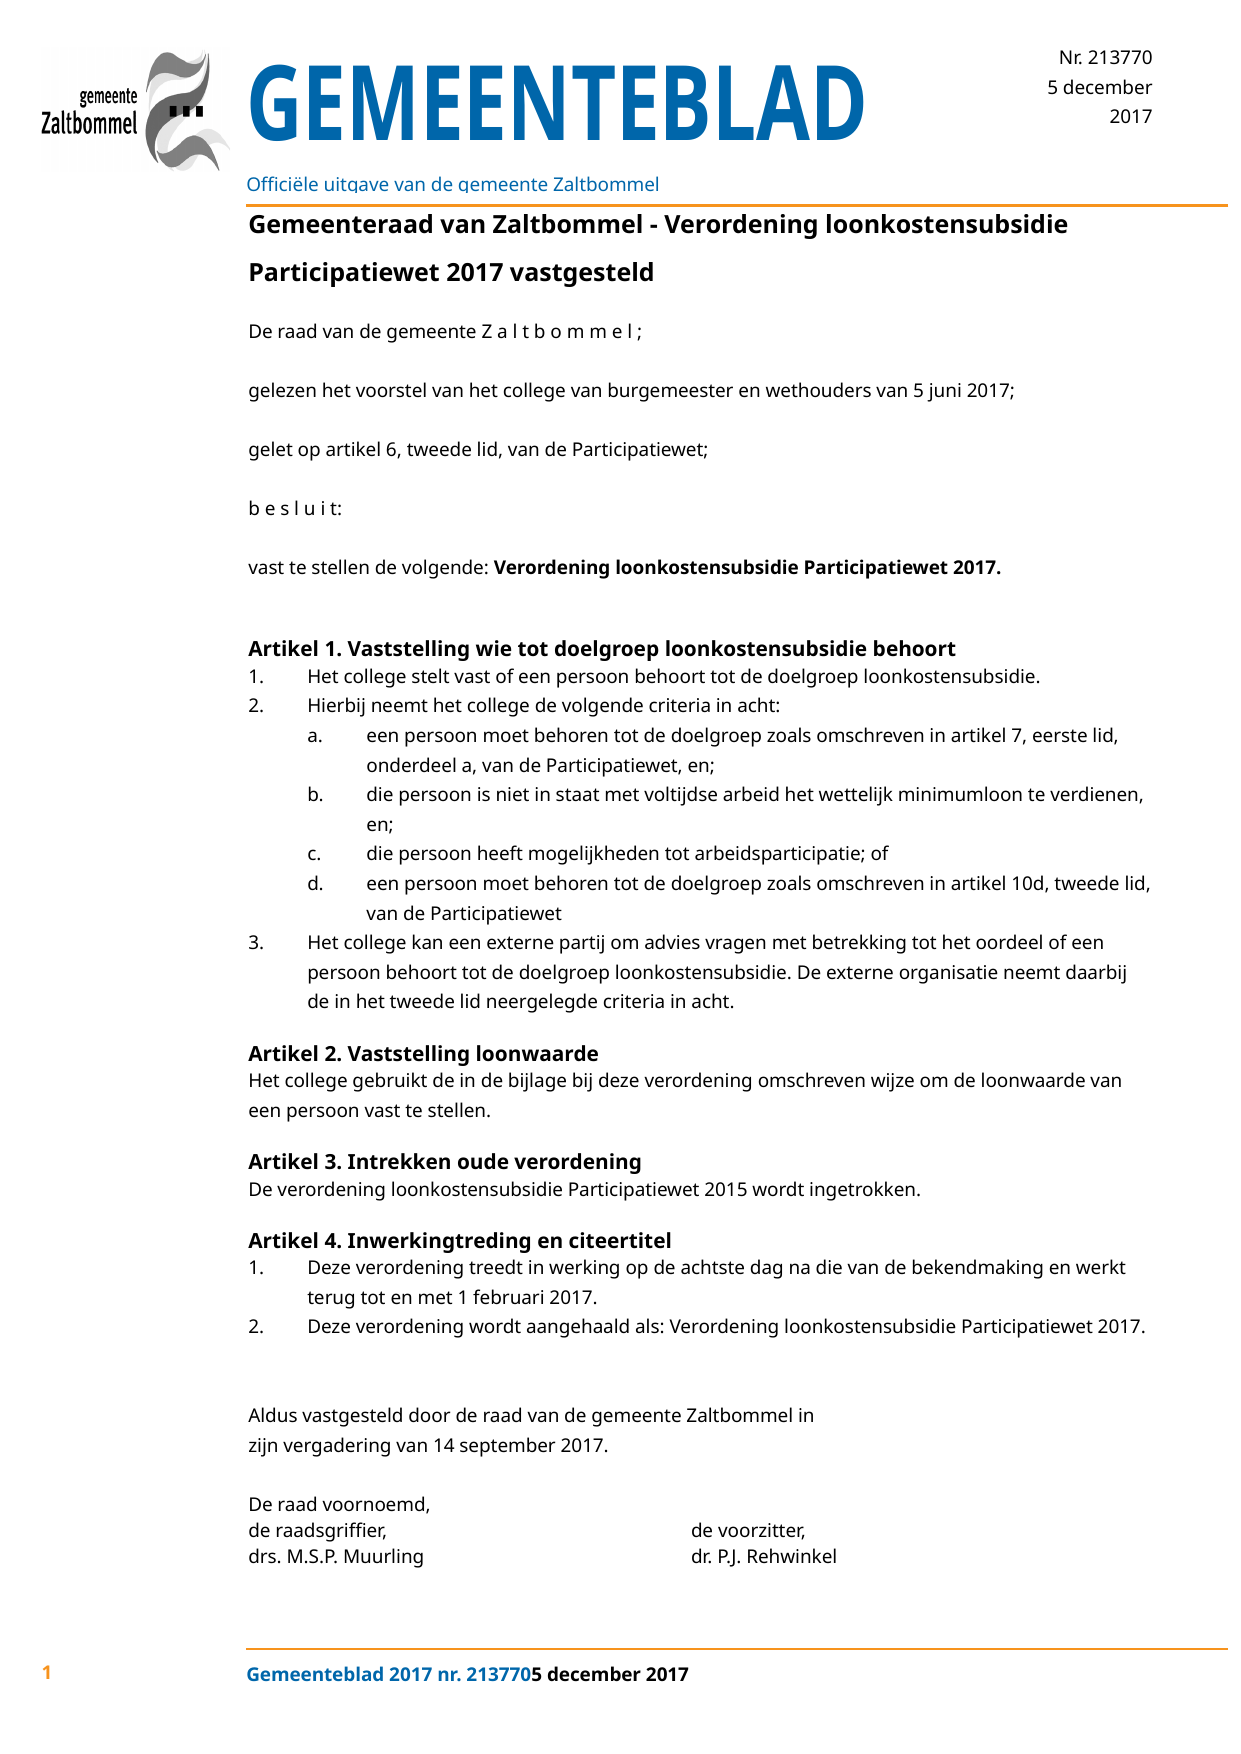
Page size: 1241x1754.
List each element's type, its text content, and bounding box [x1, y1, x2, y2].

list die persoon is niet in staat met voltijdse arbeid het wettelijk minimumloon te verdienen, en; [307, 781, 1152, 837]
text gelet op artikel 6, tweede lid, van de Participatiewet; [248, 436, 1152, 462]
text vast te stellen de volgende: Verordening loonkostensubsidie Participatiewet 2017. [248, 554, 1152, 580]
list die persoon heeft mogelijkheden tot arbeidsparticipatie; of [307, 841, 1152, 866]
text Artikel 1. Vaststelling wie tot doelgroep loonkostensubsidie behoort [248, 634, 1152, 663]
text Artikel 4. Inwerkingtreding en citeertitel [248, 1226, 1152, 1254]
table_cell dr. P.J. Rehwinkel [691, 1543, 1152, 1568]
list een persoon moet behoren tot de doelgroep zoals omschreven in artikel 10d, tweede lid, van de Participatiewet [307, 870, 1152, 925]
table_header De raad voornoemd, [248, 1491, 1152, 1517]
list Hierbij neemt het college de volgende criteria in acht: [248, 693, 1152, 718]
text Aldus vastgesteld door de raad van de gemeente Zaltbommel in [248, 1402, 1152, 1428]
text gelezen het voorstel van het college van burgemeester en wethouders van 5 juni 2017; [248, 377, 1152, 403]
table_cell de raadsgriffier, [248, 1517, 691, 1543]
list Het college kan een externe partij om advies vragen met betrekking tot het oordeel of een persoon behoort tot de doelgroep loonkostensubsidie. De externe organisatie neemt daarbij de in het tweede lid neergelegde criteria in acht. [248, 929, 1152, 1014]
picture [41, 47, 231, 172]
table_cell drs. M.S.P. Muurling [248, 1543, 691, 1568]
text Artikel 3. Intrekken oude verordening [248, 1147, 1152, 1176]
text zijn vergadering van 14 september 2017. [248, 1432, 1152, 1458]
list Het college stelt vast of een persoon behoort tot de doelgroep loonkostensubsidie. [248, 663, 1152, 689]
text Het college gebruikt de in de bijlage bij deze verordening omschreven wijze om de loonwaarde van een persoon vast te stellen. [248, 1067, 1152, 1123]
text De verordening loonkostensubsidie Participatiewet 2015 wordt ingetrokken. [248, 1176, 1152, 1201]
list Deze verordening wordt aangehaald als: Verordening loonkostensubsidie Participatiewet 2017. [248, 1314, 1152, 1339]
text Gemeenteraad van Zaltbommel - Verordening loonkostensubsidie Participatiewet 2017 vastgesteld [248, 207, 1152, 288]
list een persoon moet behoren tot de doelgroep zoals omschreven in artikel 7, eerste lid, onderdeel a, van de Participatiewet, en; [307, 722, 1152, 777]
text Artikel 2. Vaststelling loonwaarde [248, 1039, 1152, 1067]
text b e s l u i t: [248, 495, 1152, 521]
table_cell de voorzitter, [691, 1517, 1152, 1543]
text De raad van de gemeente Z a l t b o m m e l ; [248, 318, 1152, 344]
list Deze verordening treedt in werking op de achtste dag na die van de bekendmaking en werkt terug tot en met 1 februari 2017. [248, 1254, 1152, 1310]
